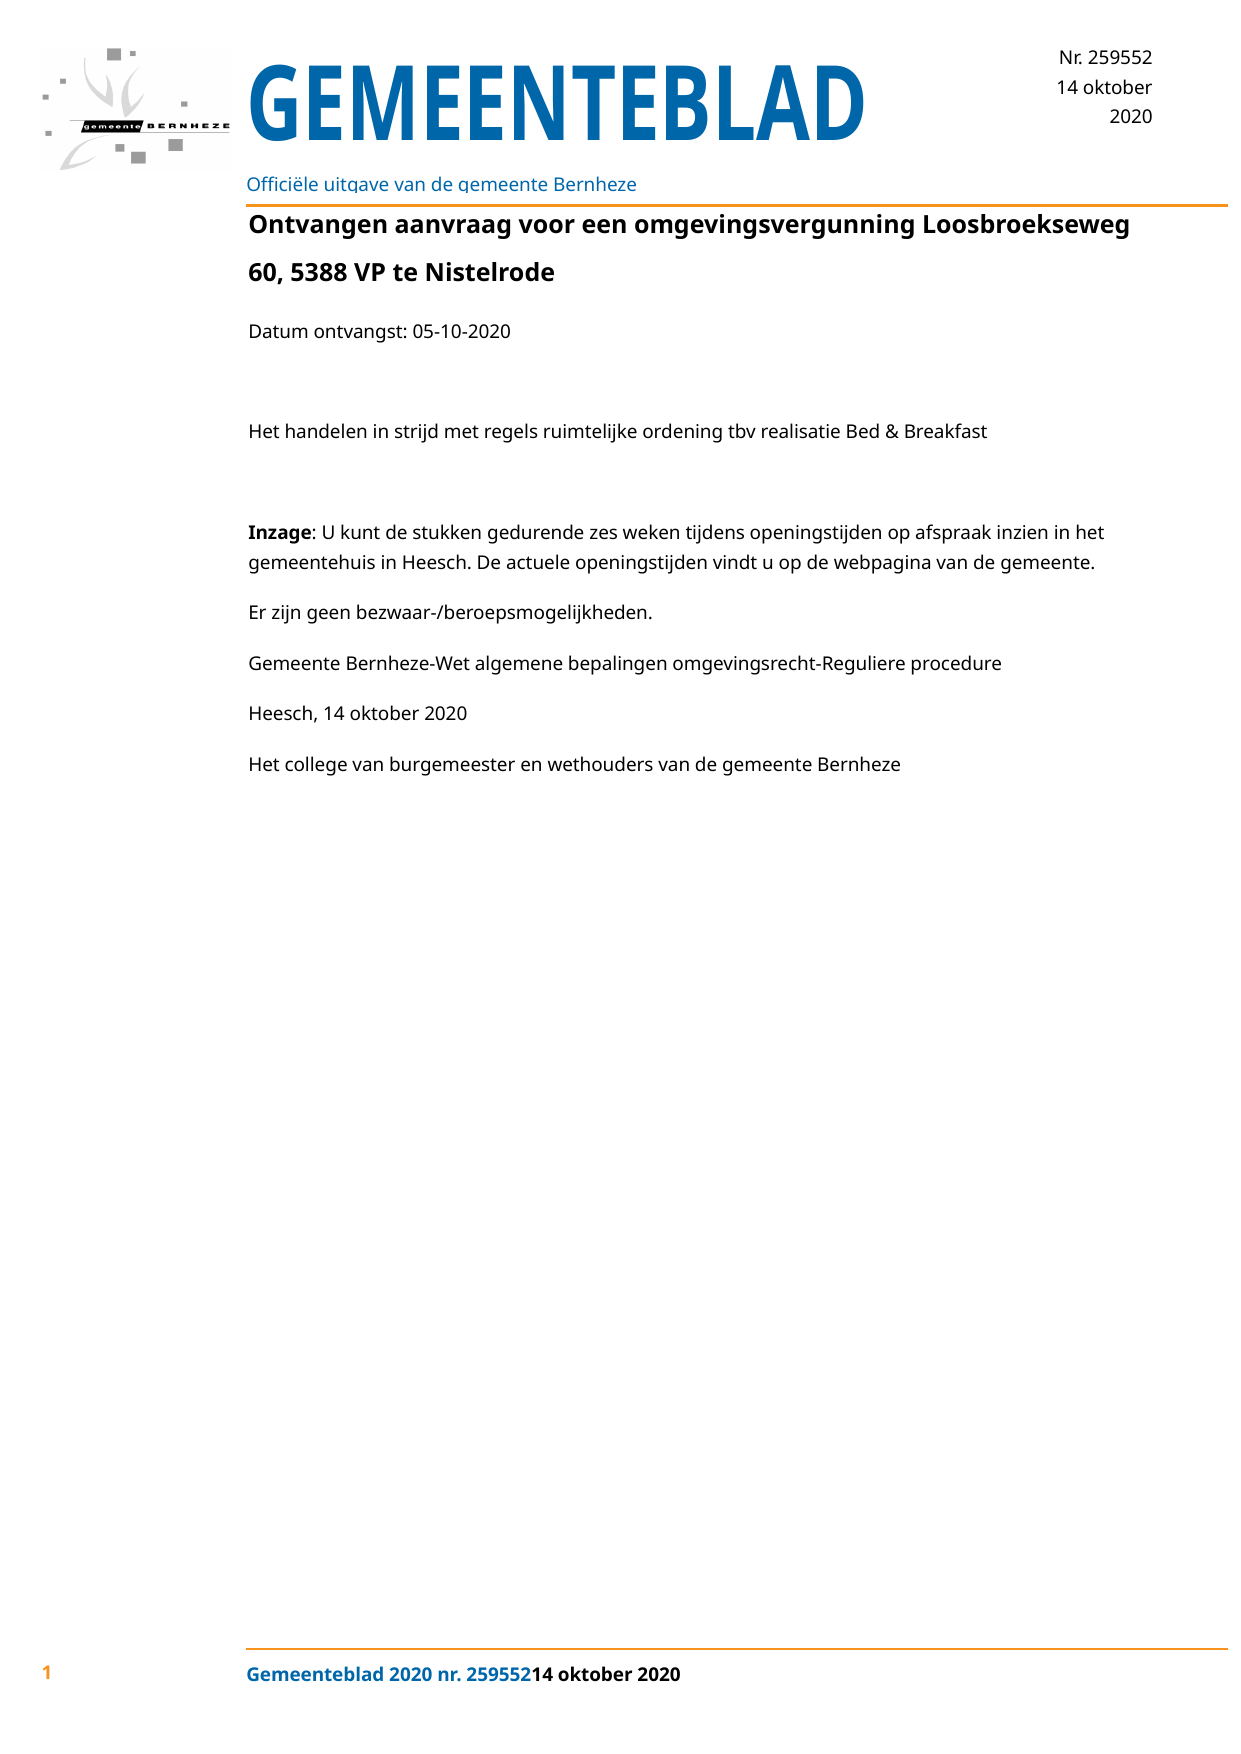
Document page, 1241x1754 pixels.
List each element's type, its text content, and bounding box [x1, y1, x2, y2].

text Het college van burgemeester en wethouders van de gemeente Bernheze [248, 751, 1152, 777]
text Gemeente Bernheze-Wet algemene bepalingen omgevingsrecht-Reguliere procedure [248, 650, 1152, 676]
text Inzage: U kunt de stukken gedurende zes weken tijdens openingstijden op afspraak inzien in het gemeentehuis in Heesch. De actuele openingstijden vindt u op de webpagina van de gemeente. [248, 519, 1152, 575]
text Datum ontvangst: 05-10-2020 [248, 318, 1152, 344]
text Ontvangen aanvraag voor een omgevingsvergunning Loosbroekseweg 60, 5388 VP te Nistelrode [248, 207, 1152, 288]
picture [41, 47, 231, 172]
text Het handelen in strijd met regels ruimtelijke ordening tbv realisatie Bed & Breakfast [248, 419, 1152, 444]
text Er zijn geen bezwaar-/beroepsmogelijkheden. [248, 599, 1152, 625]
text Heesch, 14 oktober 2020 [248, 700, 1152, 726]
